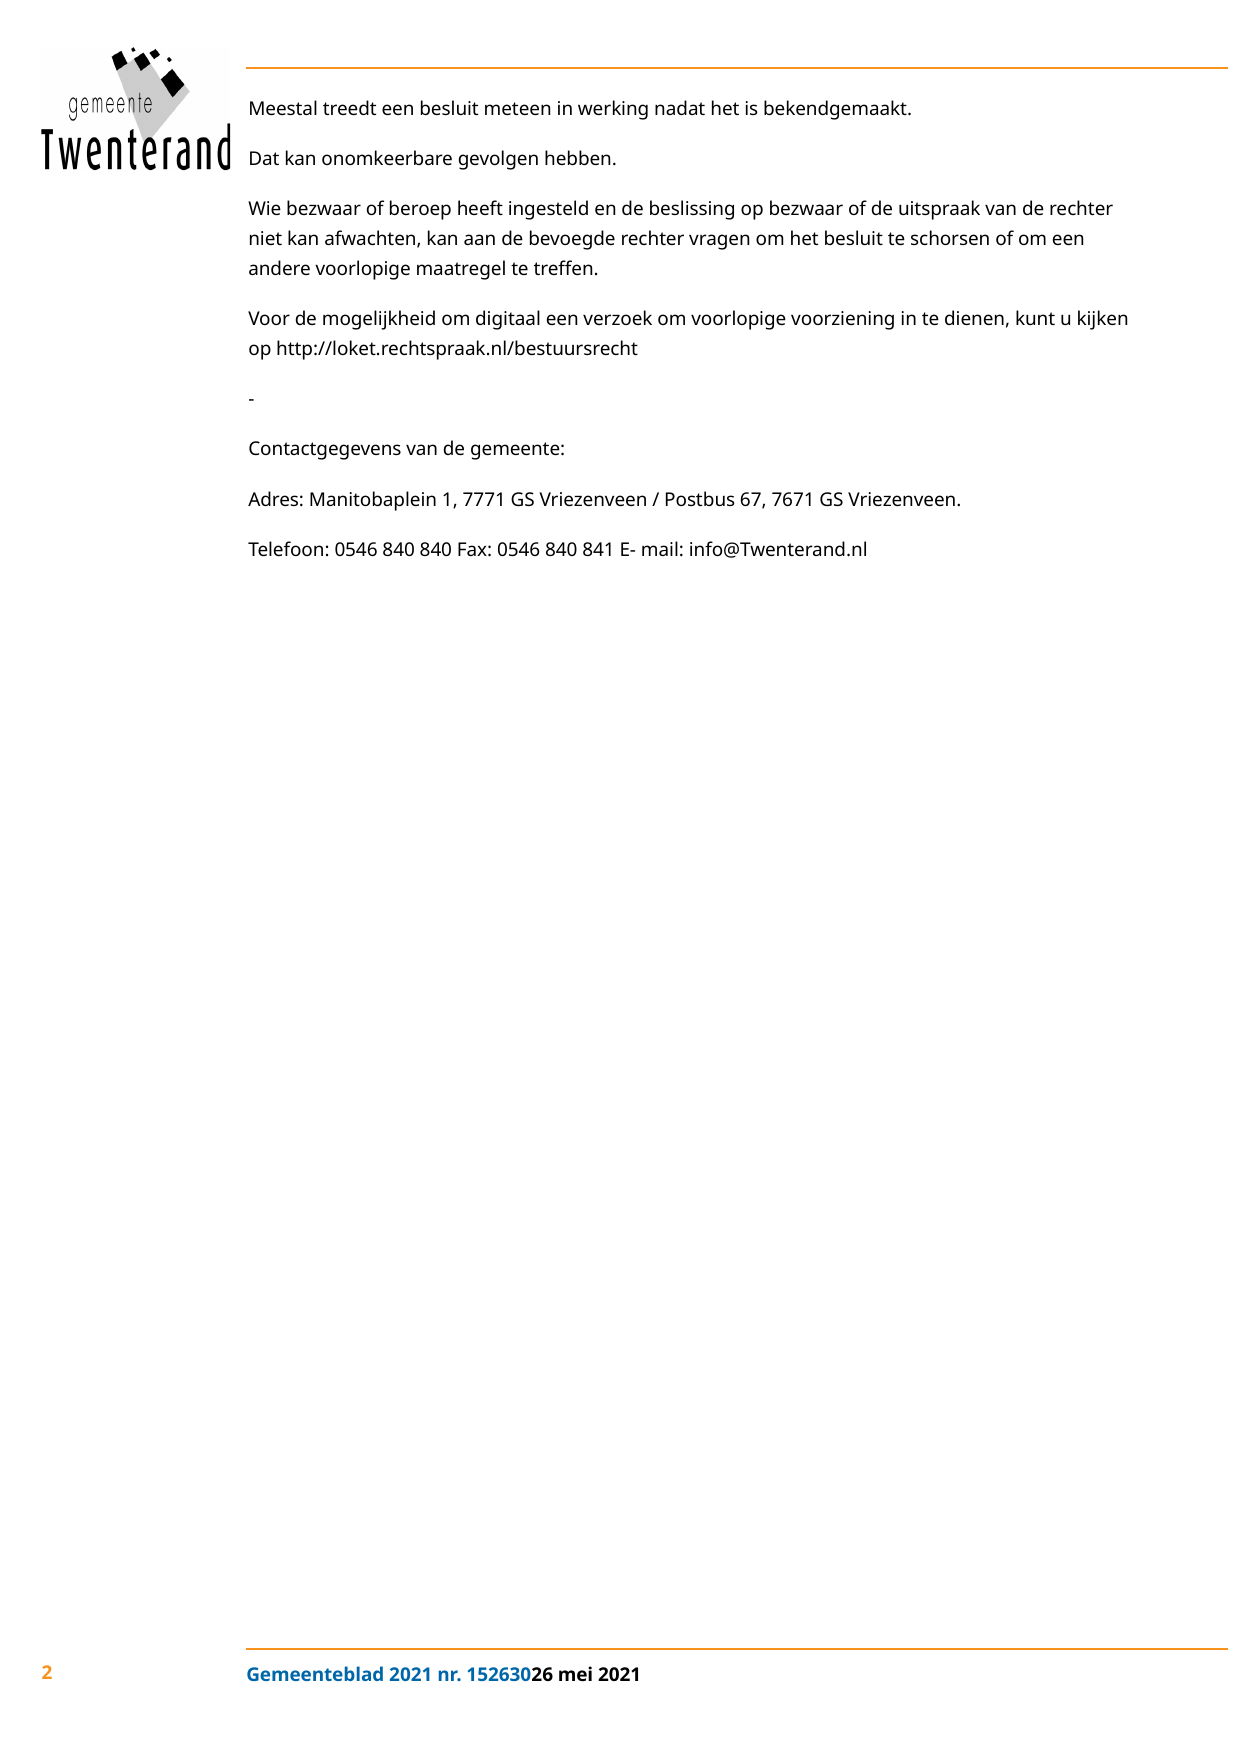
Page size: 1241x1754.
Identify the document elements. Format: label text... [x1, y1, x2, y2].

text - [248, 385, 1152, 411]
text Adres: Manitobaplein 1, 7771 GS Vriezenveen / Postbus 67, 7671 GS Vriezenveen. [248, 486, 1152, 512]
text Meestal treedt een besluit meteen in werking nadat het is bekendgemaakt. [248, 95, 1152, 121]
text Voor de mogelijkheid om digitaal een verzoek om voorlopige voorziening in te dienen, kunt u kijken op http://loket.rechtspraak.nl/bestuursrecht [248, 305, 1152, 361]
picture [41, 47, 231, 172]
text Wie bezwaar of beroep heeft ingesteld en de beslissing op bezwaar of de uitspraak van de rechter niet kan afwachten, kan aan de bevoegde rechter vragen om het besluit te schorsen of om een andere voorlopige maatregel te treffen. [248, 196, 1152, 281]
text Dat kan onomkeerbare gevolgen hebben. [248, 145, 1152, 171]
text Telefoon: 0546 840 840 Fax: 0546 840 841 E- mail: info@Twenterand.nl [248, 536, 1152, 562]
text Contactgegevens van de gemeente: [248, 436, 1152, 461]
